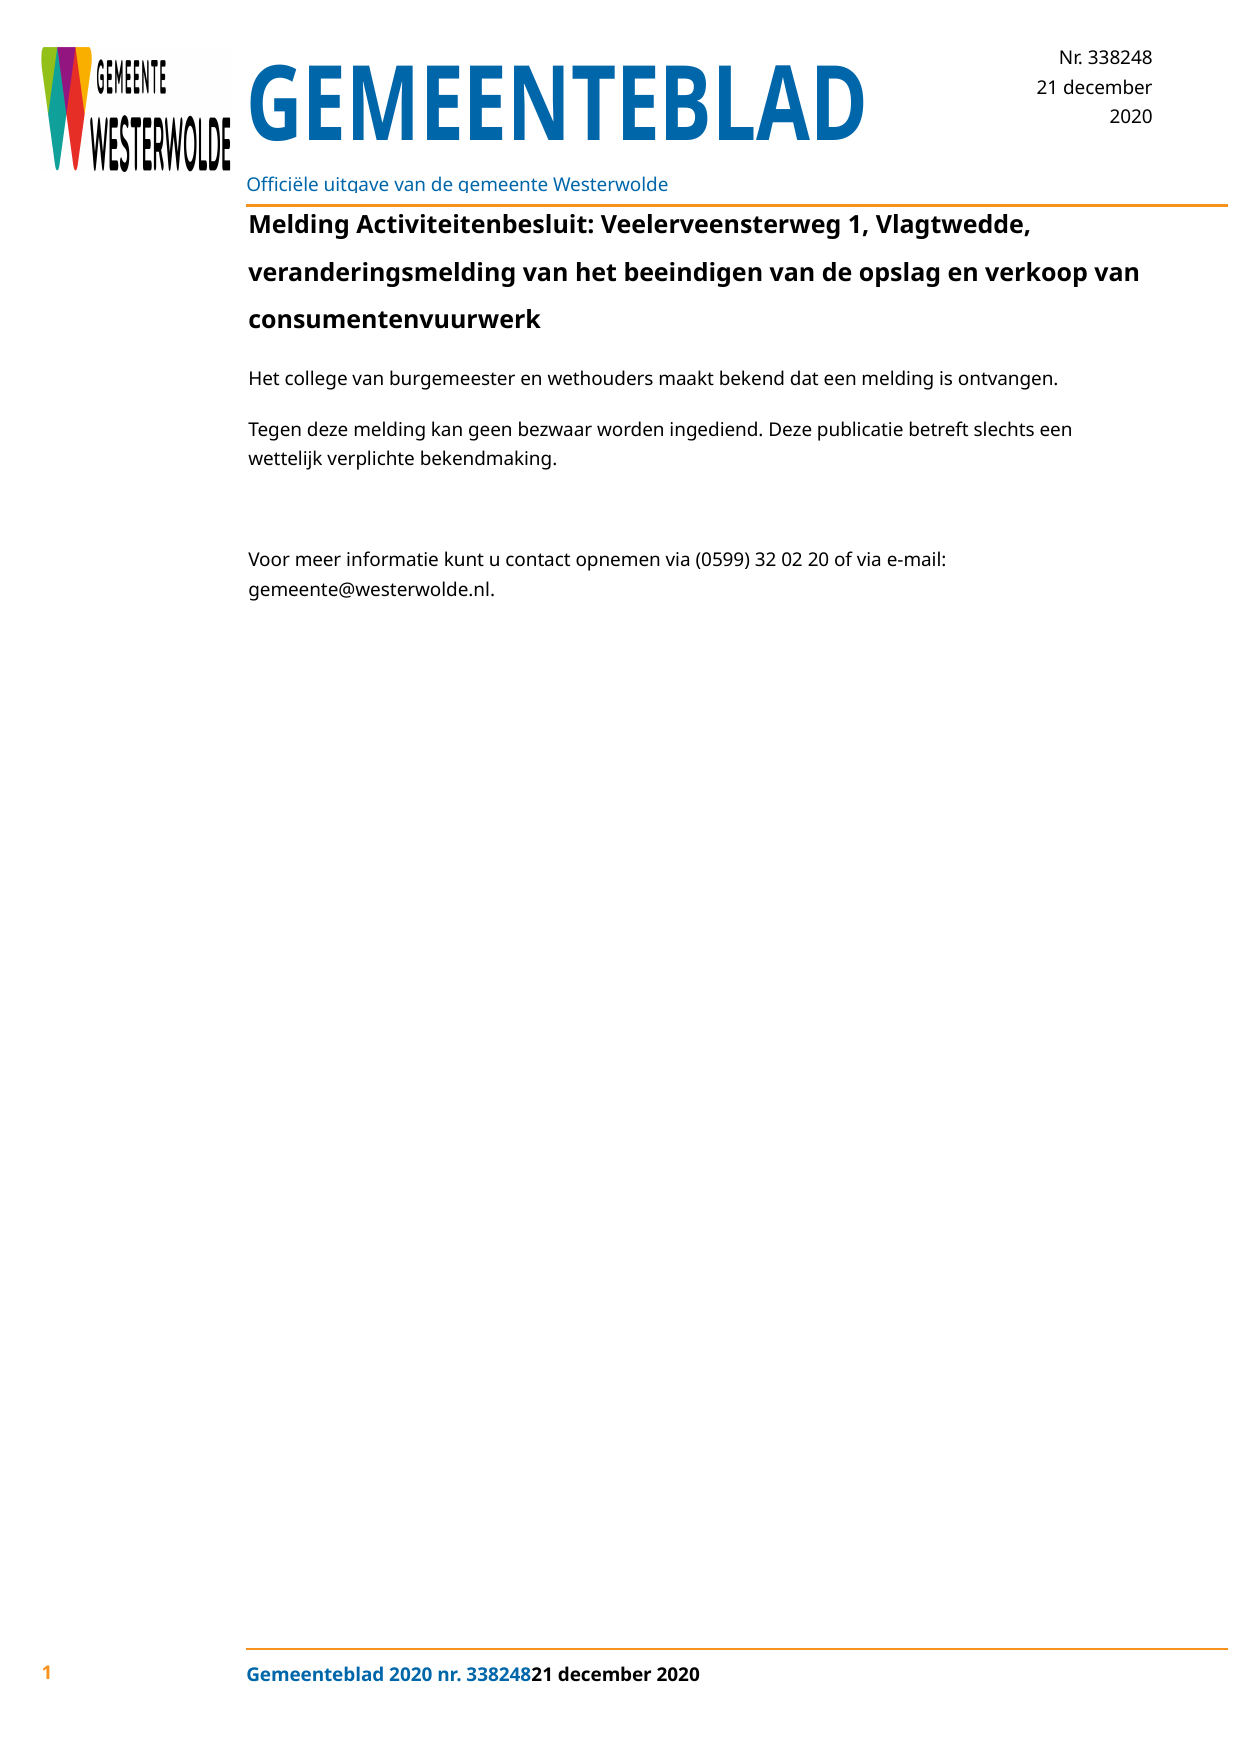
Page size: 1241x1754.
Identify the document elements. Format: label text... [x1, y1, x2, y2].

text Het college van burgemeester en wethouders maakt bekend dat een melding is ontvangen. [248, 366, 1152, 391]
text Melding Activiteitenbesluit: Veelerveensterweg 1, Vlagtwedde, veranderingsmelding van het beeindigen van de opslag en verkoop van consumentenvuurwerk [248, 207, 1152, 336]
picture [41, 47, 231, 172]
text Voor meer informatie kunt u contact opnemen via (0599) 32 02 20 of via e-mail: gemeente@westerwolde.nl. [248, 546, 1152, 602]
text Tegen deze melding kan geen bezwaar worden ingediend. Deze publicatie betreft slechts een wettelijk verplichte bekendmaking. [248, 416, 1152, 471]
